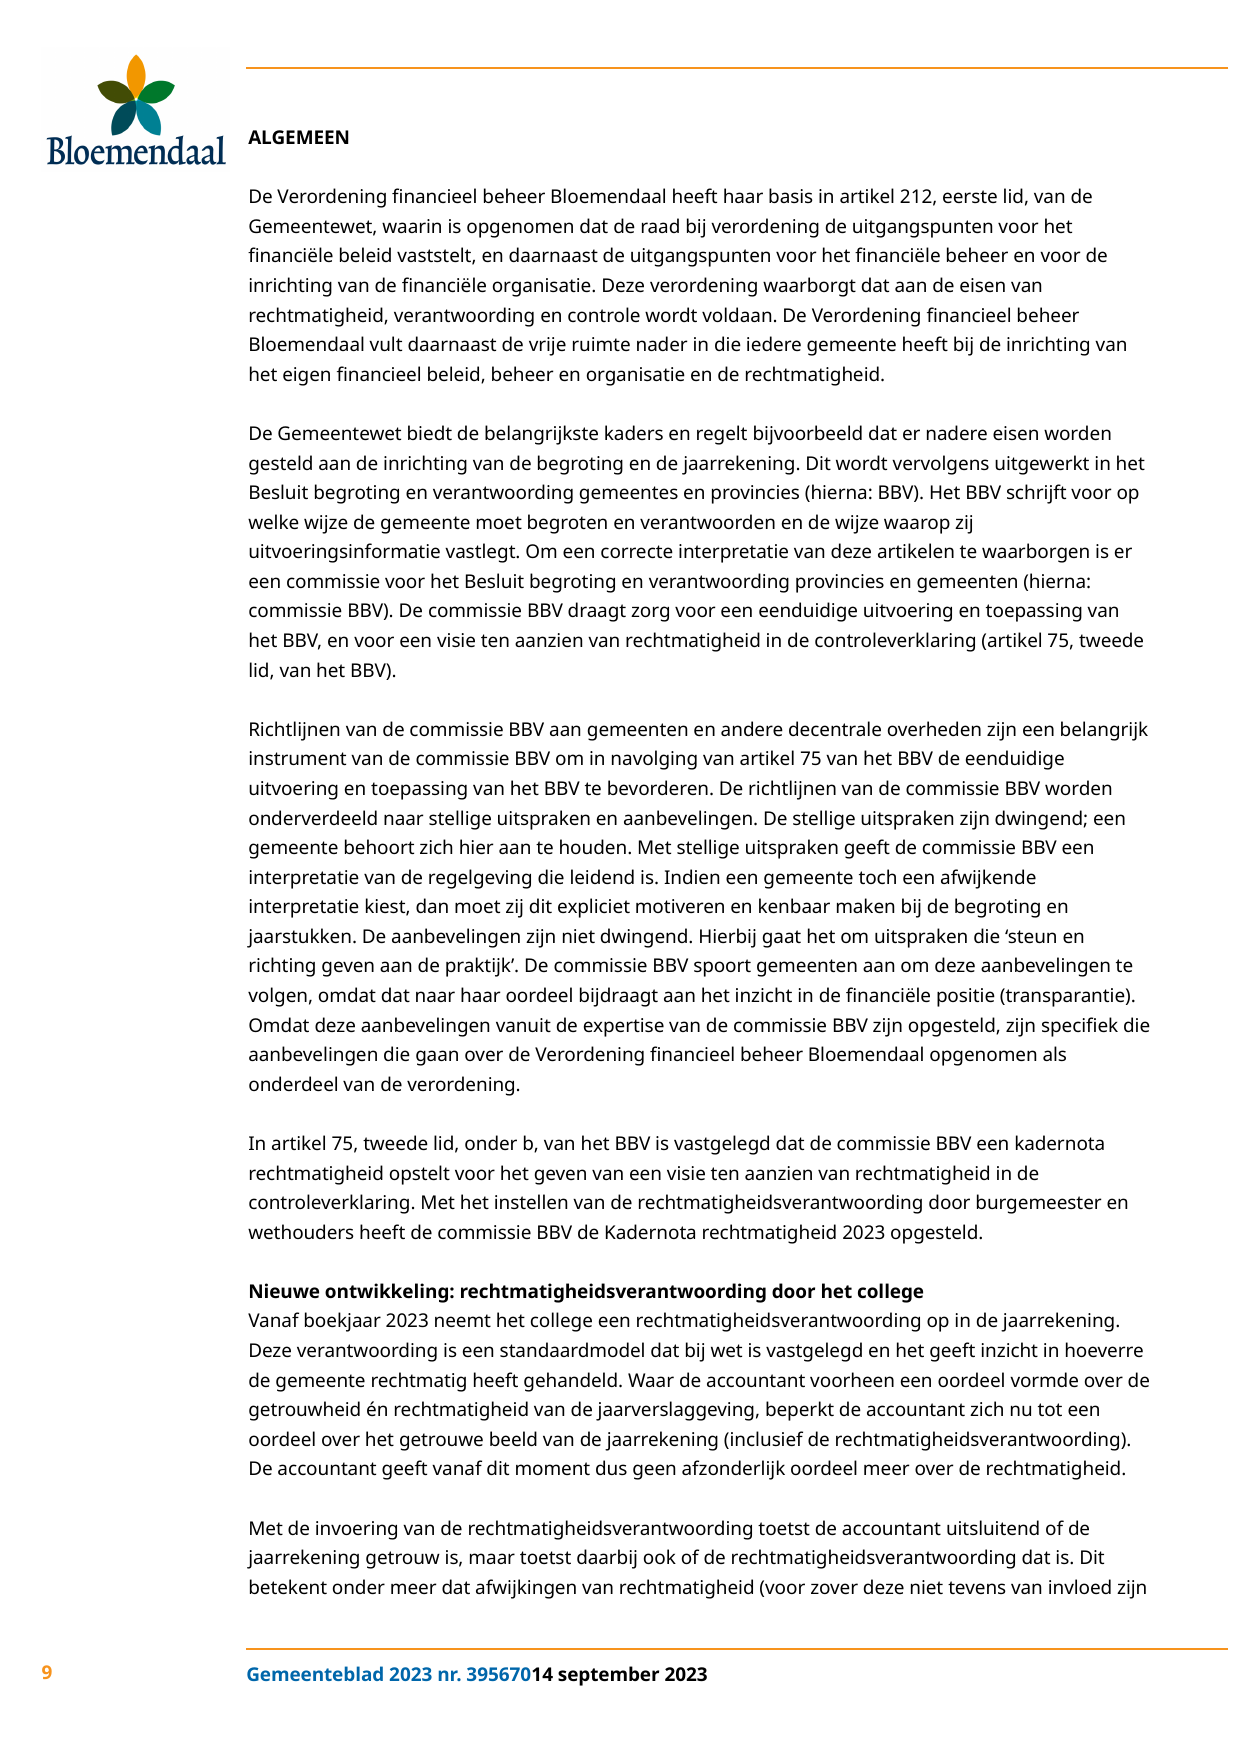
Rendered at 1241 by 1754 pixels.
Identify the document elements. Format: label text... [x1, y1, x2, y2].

picture [41, 47, 231, 172]
text De Gemeentewet biedt de belangrijkste kaders en regelt bijvoorbeeld dat er nadere eisen worden gesteld aan de inrichting van de begroting en de jaarrekening. Dit wordt vervolgens uitgewerkt in het Besluit begroting en verantwoording gemeentes en provincies (hierna: BBV). Het BBV schrijft voor op welke wijze de gemeente moet begroten en verantwoorden en de wijze waarop zij uitvoeringsinformatie vastlegt. Om een correcte interpretatie van deze artikelen te waarborgen is er een commissie voor het Besluit begroting en verantwoording provincies en gemeenten (hierna: commissie BBV). De commissie BBV draagt zorg voor een eenduidige uitvoering en toepassing van het BBV, en voor een visie ten aanzien van rechtmatigheid in de controleverklaring (artikel 75, tweede lid, van het BBV). [248, 420, 1152, 683]
text Met de invoering van de rechtmatigheidsverantwoording toetst de accountant uitsluitend of de jaarrekening getrouw is, maar toetst daarbij ook of de rechtmatigheidsverantwoording dat is. Dit betekent onder meer dat afwijkingen van rechtmatigheid (voor zover deze niet tevens van invloed zijn [248, 1515, 1152, 1600]
text Richtlijnen van de commissie BBV aan gemeenten en andere decentrale overheden zijn een belangrijk instrument van de commissie BBV om in navolging van artikel 75 van het BBV de eenduidige uitvoering en toepassing van het BBV te bevorderen. De richtlijnen van de commissie BBV worden onderverdeeld naar stellige uitspraken en aanbevelingen. De stellige uitspraken zijn dwingend; een gemeente behoort zich hier aan te houden. Met stellige uitspraken geeft de commissie BBV een interpretatie van de regelgeving die leidend is. Indien een gemeente toch een afwijkende interpretatie kiest, dan moet zij dit expliciet motiveren en kenbaar maken bij de begroting en jaarstukken. De aanbevelingen zijn niet dwingend. Hierbij gaat het om uitspraken die ‘steun en richting geven aan de praktijk’. De commissie BBV spoort gemeenten aan om deze aanbevelingen te volgen, omdat dat naar haar oordeel bijdraagt aan het inzicht in de financiële positie (transparantie). Omdat deze aanbevelingen vanuit de expertise van de commissie BBV zijn opgesteld, zijn specifiek die aanbevelingen die gaan over de Verordening financieel beheer Bloemendaal opgenomen als onderdeel van de verordening. [248, 716, 1152, 1097]
text Vanaf boekjaar 2023 neemt het college een rechtmatigheidsverantwoording op in de jaarrekening. Deze verantwoording is een standaardmodel dat bij wet is vastgelegd en het geeft inzicht in hoeverre de gemeente rechtmatig heeft gehandeld. Waar de accountant voorheen een oordeel vormde over de getrouwheid én rechtmatigheid van de jaarverslaggeving, beperkt de accountant zich nu tot een oordeel over het getrouwe beeld van de jaarrekening (inclusief de rechtmatigheidsverantwoording). De accountant geeft vanaf dit moment dus geen afzonderlijk oordeel meer over de rechtmatigheid. [248, 1308, 1152, 1481]
text De Verordening financieel beheer Bloemendaal heeft haar basis in artikel 212, eerste lid, van de Gemeentewet, waarin is opgenomen dat de raad bij verordening de uitgangspunten voor het financiële beleid vaststelt, en daarnaast de uitgangspunten voor het financiële beheer en voor de inrichting van de financiële organisatie. Deze verordening waarborgt dat aan de eisen van rechtmatigheid, verantwoording en controle wordt voldaan. De Verordening financieel beheer Bloemendaal vult daarnaast de vrije ruimte nader in die iedere gemeente heeft bij de inrichting van het eigen financieel beleid, beheer en organisatie en de rechtmatigheid. [248, 183, 1152, 387]
text In artikel 75, tweede lid, onder b, van het BBV is vastgelegd dat de commissie BBV een kadernota rechtmatigheid opstelt voor het geven van een visie ten aanzien van rechtmatigheid in de controleverklaring. Met het instellen van de rechtmatigheidsverantwoording door burgemeester en wethouders heeft de commissie BBV de Kadernota rechtmatigheid 2023 opgesteld. [248, 1130, 1152, 1245]
text Nieuwe ontwikkeling: rechtmatigheidsverantwoording door het college [248, 1278, 1152, 1304]
text ALGEMEEN [248, 124, 1152, 150]
